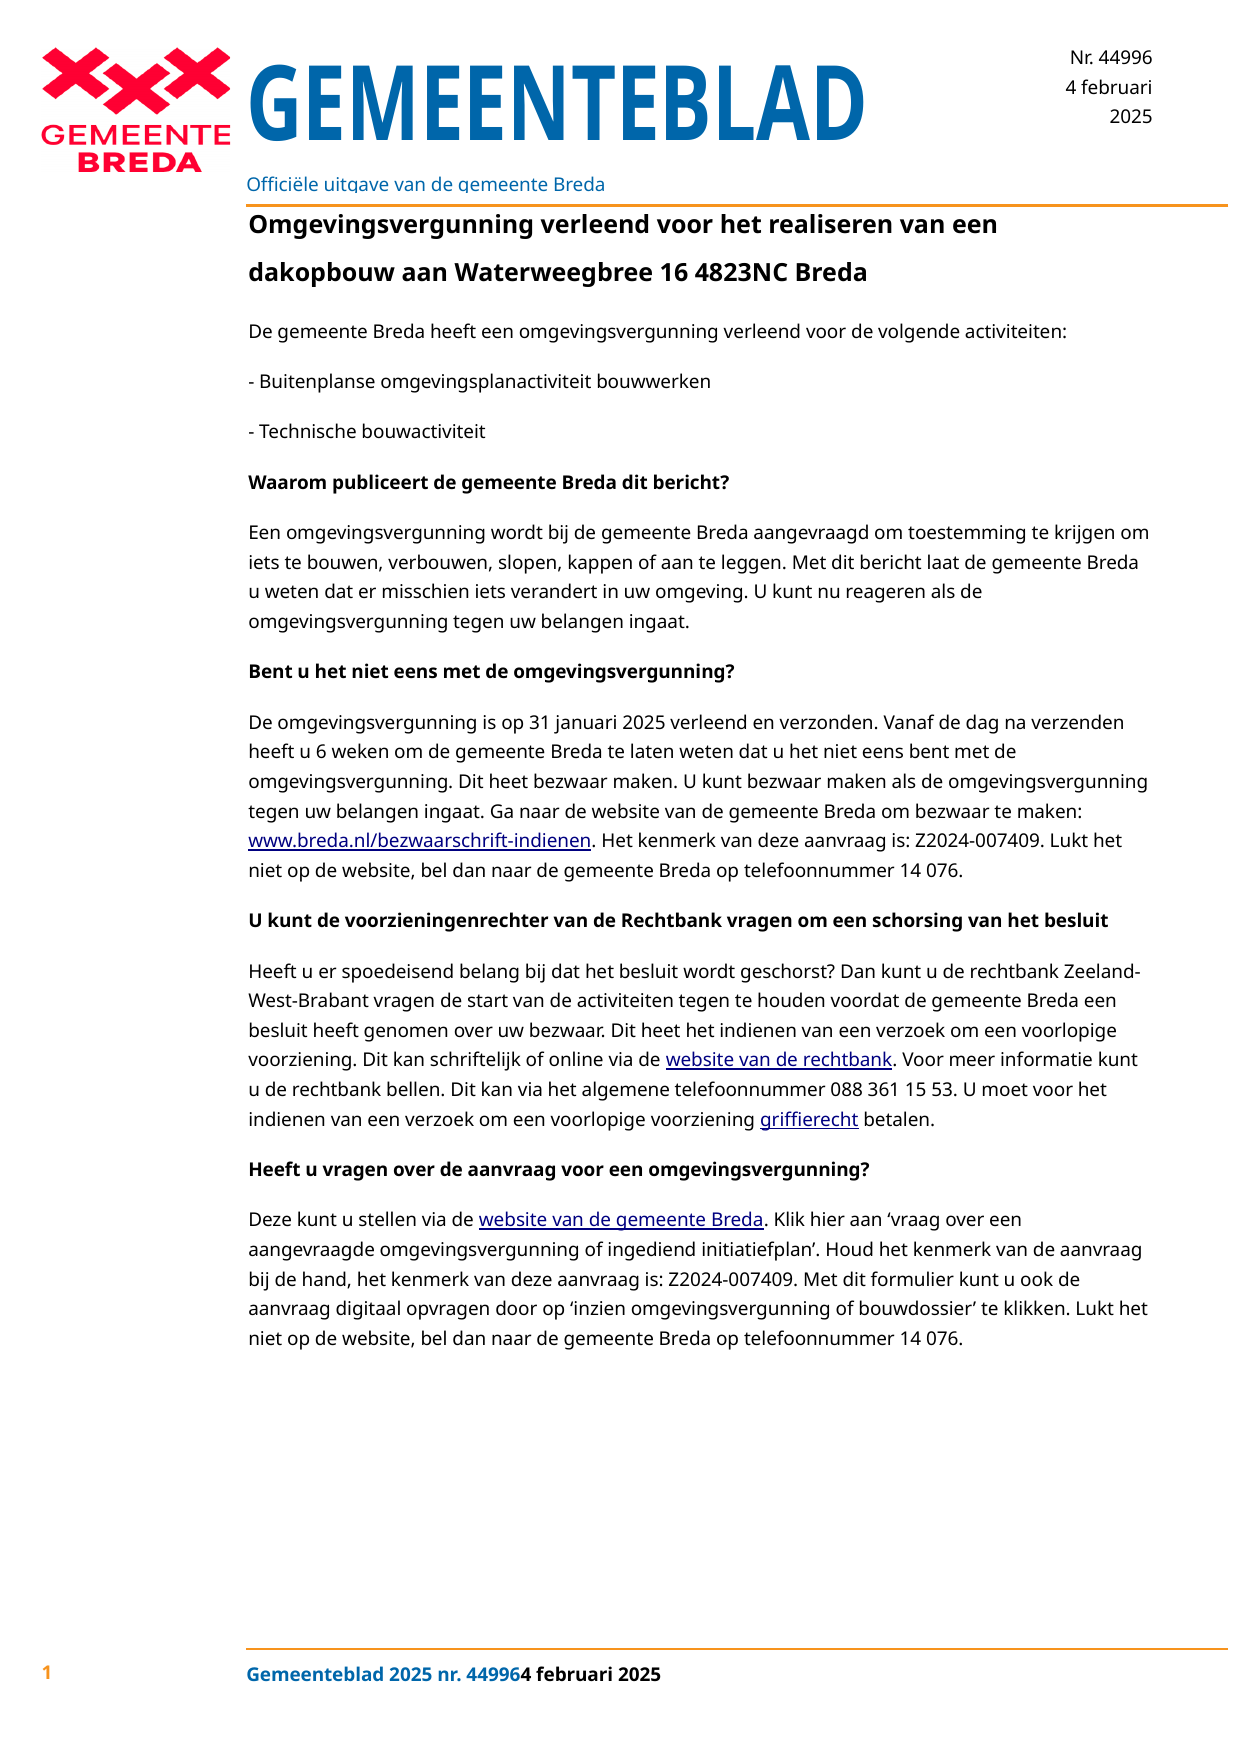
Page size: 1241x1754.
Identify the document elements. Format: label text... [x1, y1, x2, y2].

text - Buitenplanse omgevingsplanactiviteit bouwwerken [248, 368, 1152, 394]
picture [41, 47, 231, 172]
text Een omgevingsvergunning wordt bij de gemeente Breda aangevraagd om toestemming te krijgen om iets te bouwen, verbouwen, slopen, kappen of aan te leggen. Met dit bericht laat de gemeente Breda u weten dat er misschien iets verandert in uw omgeving. U kunt nu reageren als de omgevingsvergunning tegen uw belangen ingaat. [248, 519, 1152, 634]
text Heeft u er spoedeisend belang bij dat het besluit wordt geschorst? Dan kunt u de rechtbank Zeeland-West-Brabant vragen de start van de activiteiten tegen te houden voordat de gemeente Breda een besluit heeft genomen over uw bezwaar. Dit heet het indienen van een verzoek om een voorlopige voorziening. Dit kan schriftelijk of online via de website van de rechtbank. Voor meer informatie kunt u de rechtbank bellen. Dit kan via het algemene telefoonnummer 088 361 15 53. U moet voor het indienen van een verzoek om een voorlopige voorziening griffierecht betalen. [248, 958, 1152, 1132]
text - Technische bouwactiviteit [248, 419, 1152, 444]
text Heeft u vragen over de aanvraag voor een omgevingsvergunning? [248, 1156, 1152, 1182]
text Omgevingsvergunning verleend voor het realiseren van een dakopbouw aan Waterweegbree 16 4823NC Breda [248, 207, 1152, 288]
text Waarom publiceert de gemeente Breda dit bericht? [248, 469, 1152, 495]
text Bent u het niet eens met de omgevingsvergunning? [248, 659, 1152, 684]
text Deze kunt u stellen via de website van de gemeente Breda. Klik hier aan ‘vraag over een aangevraagde omgevingsvergunning of ingediend initiatiefplan’. Houd het kenmerk van de aanvraag bij de hand, het kenmerk van deze aanvraag is: Z2024-007409. Met dit formulier kunt u ook de aanvraag digitaal opvragen door op ‘inzien omgevingsvergunning of bouwdossier’ te klikken. Lukt het niet op de website, bel dan naar de gemeente Breda op telefoonnummer 14 076. [248, 1207, 1152, 1351]
text U kunt de voorzieningenrechter van de Rechtbank vragen om een schorsing van het besluit [248, 907, 1152, 933]
text De gemeente Breda heeft een omgevingsvergunning verleend voor de volgende activiteiten: [248, 318, 1152, 344]
text De omgevingsvergunning is op 31 januari 2025 verleend en verzonden. Vanaf de dag na verzenden heeft u 6 weken om de gemeente Breda te laten weten dat u het niet eens bent met de omgevingsvergunning. Dit heet bezwaar maken. U kunt bezwaar maken als de omgevingsvergunning tegen uw belangen ingaat. Ga naar de website van de gemeente Breda om bezwaar te maken: www.breda.nl/bezwaarschrift-indienen. Het kenmerk van deze aanvraag is: Z2024-007409. Lukt het niet op de website, bel dan naar de gemeente Breda op telefoonnummer 14 076. [248, 709, 1152, 883]
